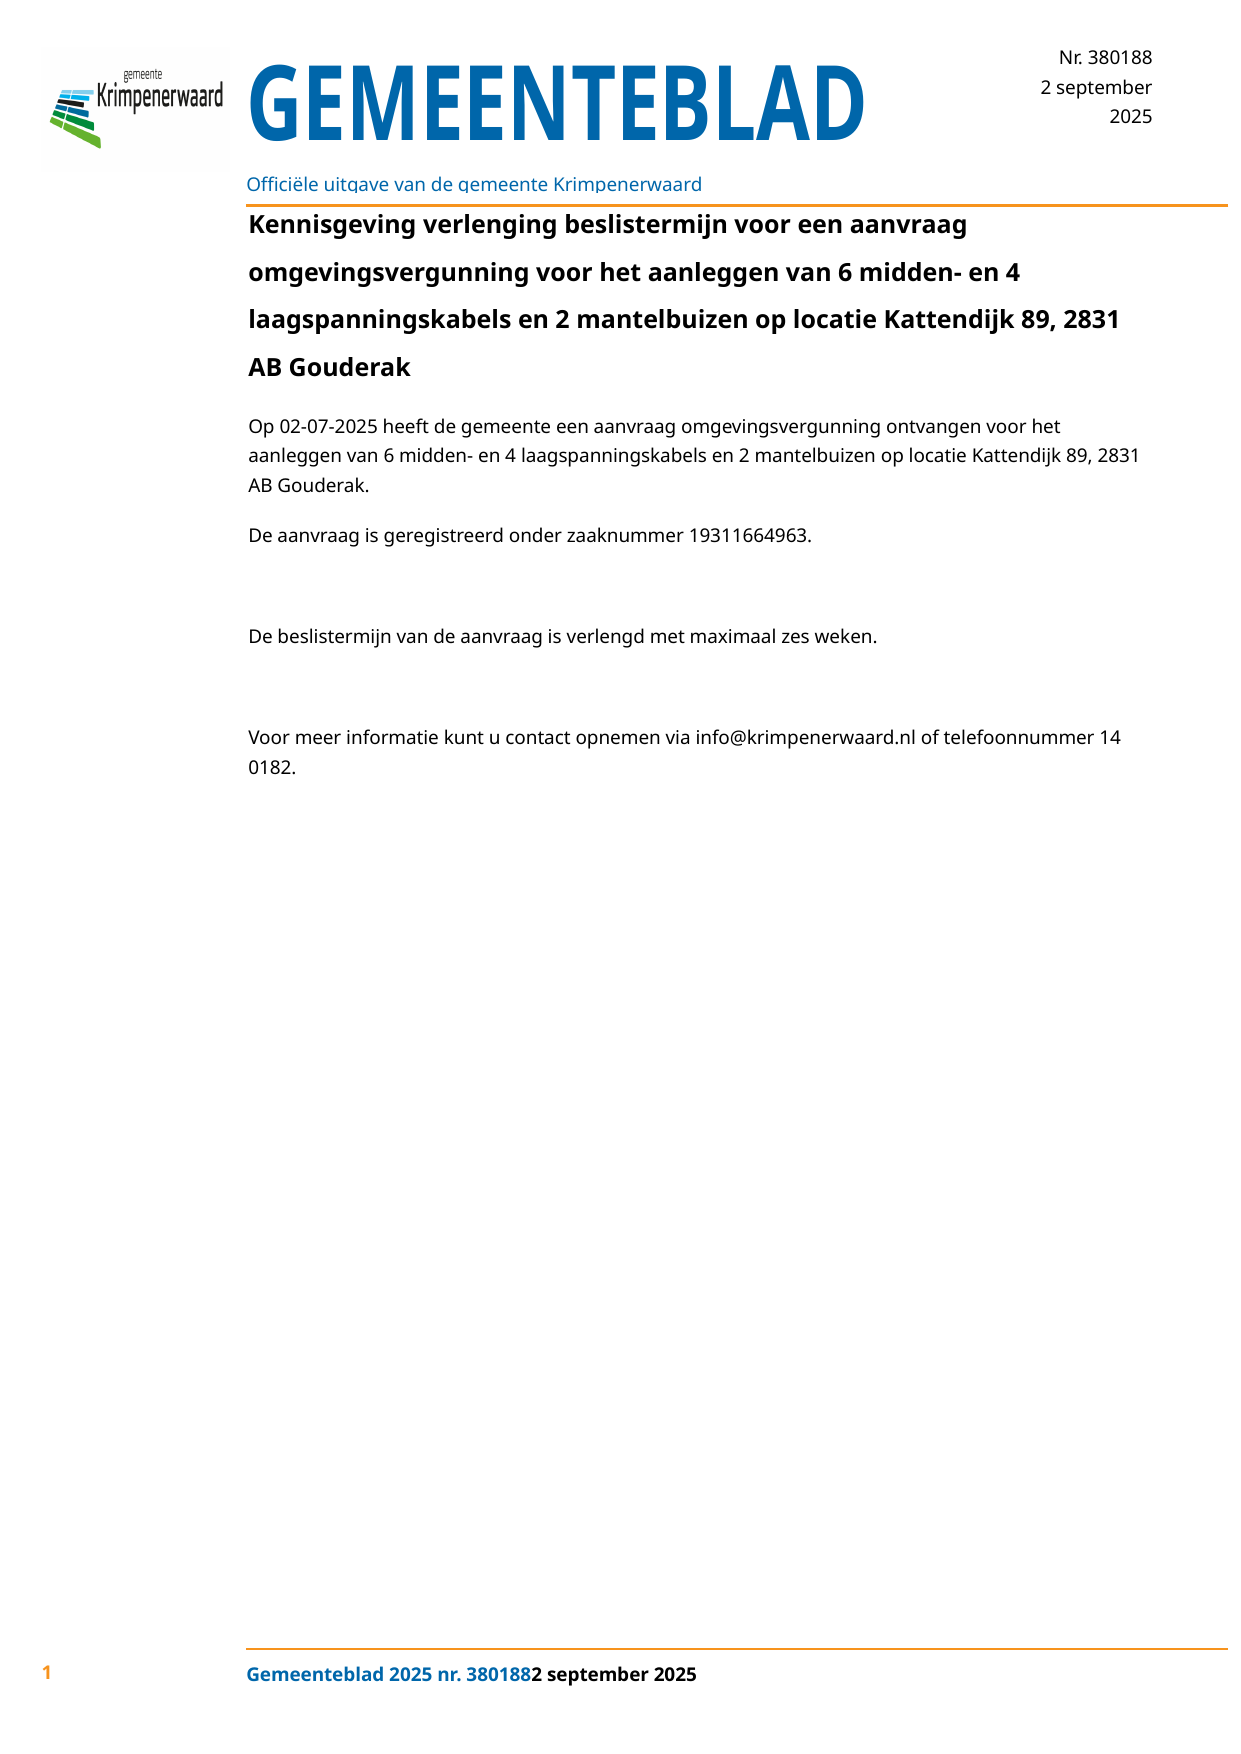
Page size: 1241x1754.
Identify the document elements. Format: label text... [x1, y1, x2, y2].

text Op 02-07-2025 heeft de gemeente een aanvraag omgevingsvergunning ontvangen voor het aanleggen van 6 midden- en 4 laagspanningskabels en 2 mantelbuizen op locatie Kattendijk 89, 2831 AB Gouderak. [248, 413, 1152, 498]
text Kennisgeving verlenging beslistermijn voor een aanvraag omgevingsvergunning voor het aanleggen van 6 midden- en 4 laagspanningskabels en 2 mantelbuizen op locatie Kattendijk 89, 2831 AB Gouderak [248, 207, 1152, 384]
text De aanvraag is geregistreerd onder zaaknummer 19311664963. [248, 523, 1152, 548]
text Voor meer informatie kunt u contact opnemen via info@krimpenerwaard.nl of telefoonnummer 14 0182. [248, 724, 1152, 780]
text De beslistermijn van de aanvraag is verlengd met maximaal zes weken. [248, 623, 1152, 649]
picture [41, 47, 231, 172]
